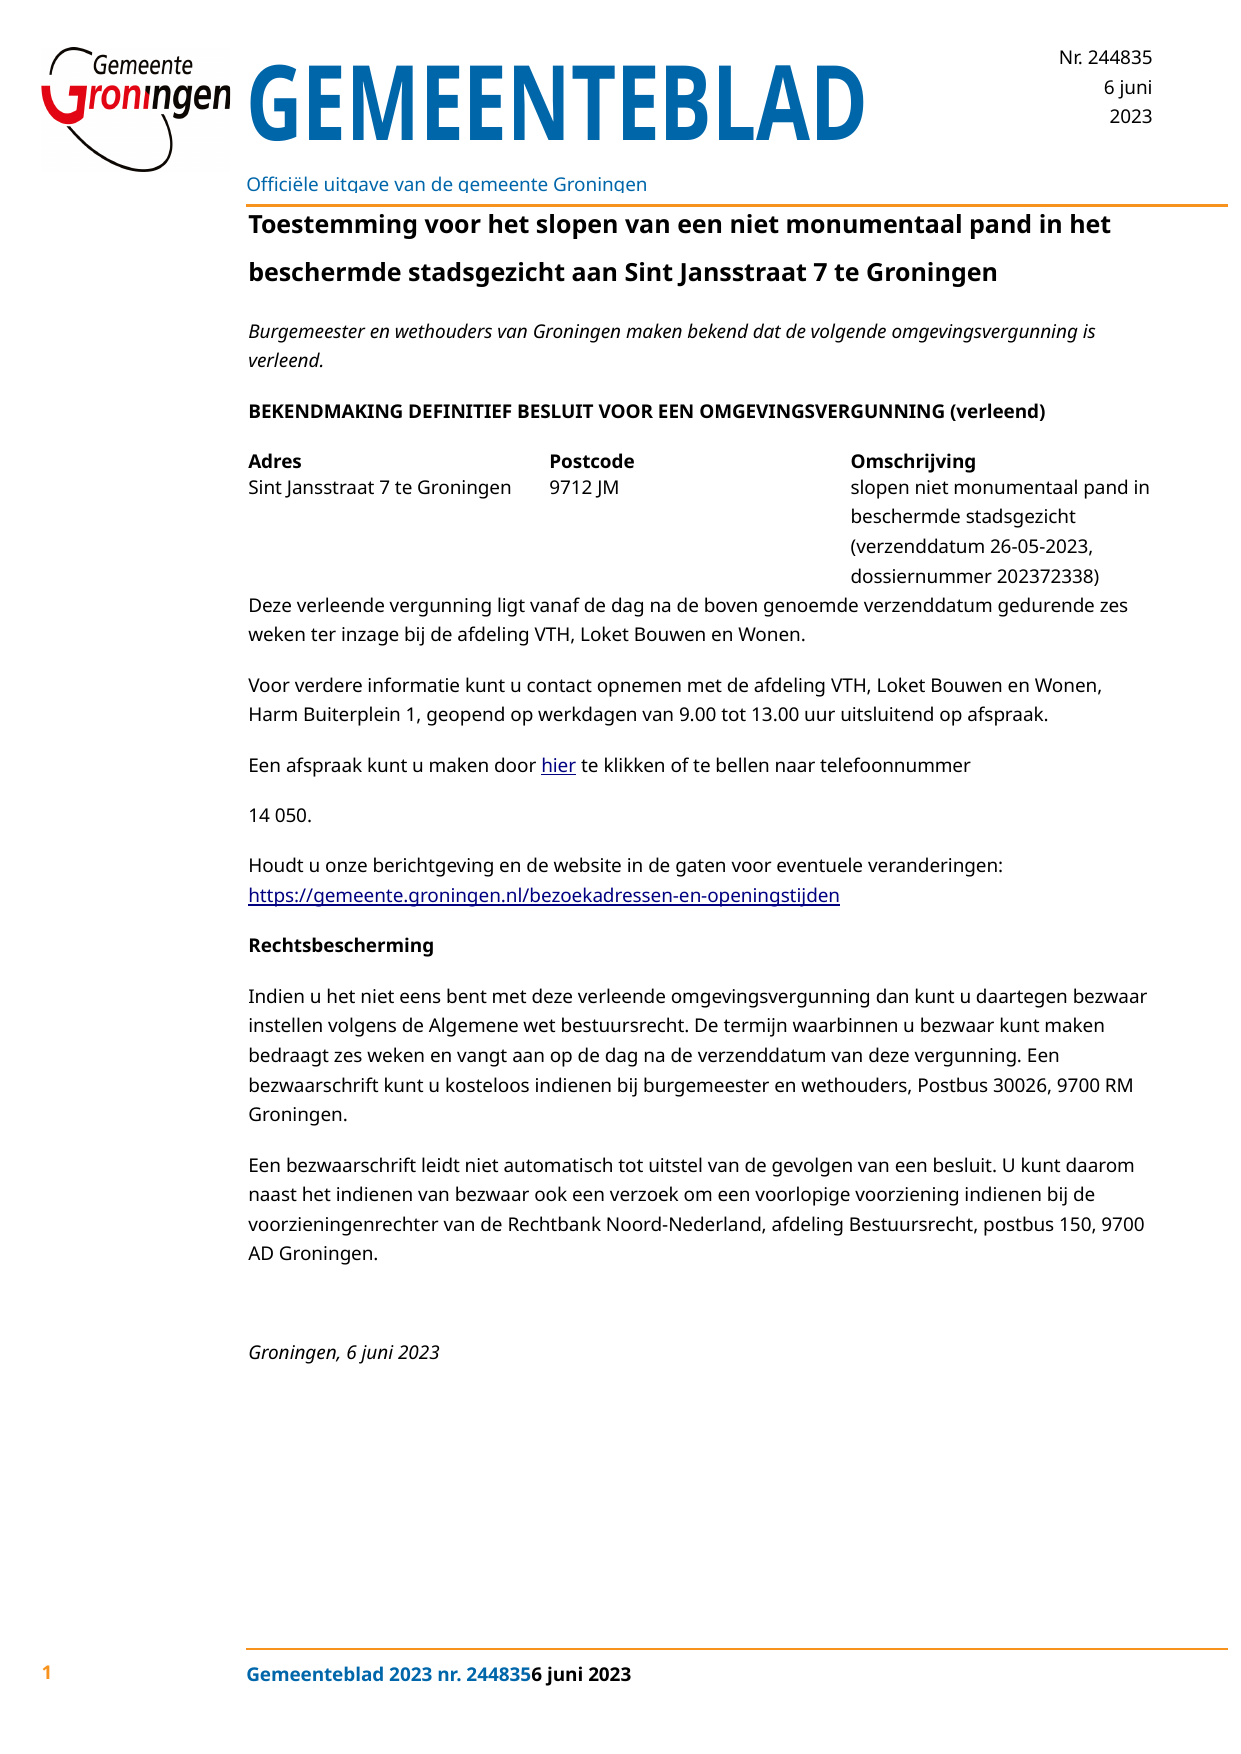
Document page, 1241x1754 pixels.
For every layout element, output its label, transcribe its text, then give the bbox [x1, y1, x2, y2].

text BEKENDMAKING DEFINITIEF BESLUIT VOOR EEN OMGEVINGSVERGUNNING (verleend) [248, 398, 1152, 424]
text Rechtsbescherming [248, 933, 1152, 958]
text Deze verleende vergunning ligt vanaf de dag na de boven genoemde verzenddatum gedurende zes weken ter inzage bij de afdeling VTH, Loket Bouwen en Wonen. [248, 592, 1152, 647]
text Een bezwaarschrift leidt niet automatisch tot uitstel van de gevolgen van een besluit. U kunt daarom naast het indienen van bezwaar ook een verzoek om een voorlopige voorziening indienen bij de voorzieningenrechter van de Rechtbank Noord-Nederland, afdeling Bestuursrecht, postbus 150, 9700 AD Groningen. [248, 1152, 1152, 1266]
text Toestemming voor het slopen van een niet monumentaal pand in het beschermde stadsgezicht aan Sint Jansstraat 7 te Groningen [248, 207, 1152, 288]
text Voor verdere informatie kunt u contact opnemen met de afdeling VTH, Loket Bouwen en Wonen, Harm Buiterplein 1, geopend op werkdagen van 9.00 tot 13.00 uur uitsluitend op afspraak. [248, 672, 1152, 727]
text Burgemeester en wethouders van Groningen maken bekend dat de volgende omgevingsvergunning is verleend. [248, 318, 1152, 373]
table_header Adres [248, 449, 549, 474]
text Een afspraak kunt u maken door hier te klikken of te bellen naar telefoonnummer [248, 752, 1152, 778]
table_cell 9712 JM [549, 474, 850, 589]
table_cell slopen niet monumentaal pand in beschermde stadsgezicht (verzenddatum 26-05-2023, dossiernummer 202372338) [850, 474, 1152, 589]
table_cell Sint Jansstraat 7 te Groningen [248, 474, 549, 589]
table_header Omschrijving [850, 449, 1152, 474]
text Houdt u onze berichtgeving en de website in de gaten voor eventuele veranderingen: https://gemeente.groningen.nl/bezoekadressen-en-openingstijden [248, 853, 1152, 908]
table_header Postcode [549, 449, 850, 474]
text 14 050. [248, 802, 1152, 828]
text Groningen, 6 juni 2023 [248, 1339, 1152, 1364]
picture [41, 47, 231, 172]
text Indien u het niet eens bent met deze verleende omgevingsvergunning dan kunt u daartegen bezwaar instellen volgens de Algemene wet bestuursrecht. De termijn waarbinnen u bezwaar kunt maken bedraagt zes weken en vangt aan op de dag na de verzenddatum van deze vergunning. Een bezwaarschrift kunt u kosteloos indienen bij burgemeester en wethouders, Postbus 30026, 9700 RM Groningen. [248, 983, 1152, 1127]
